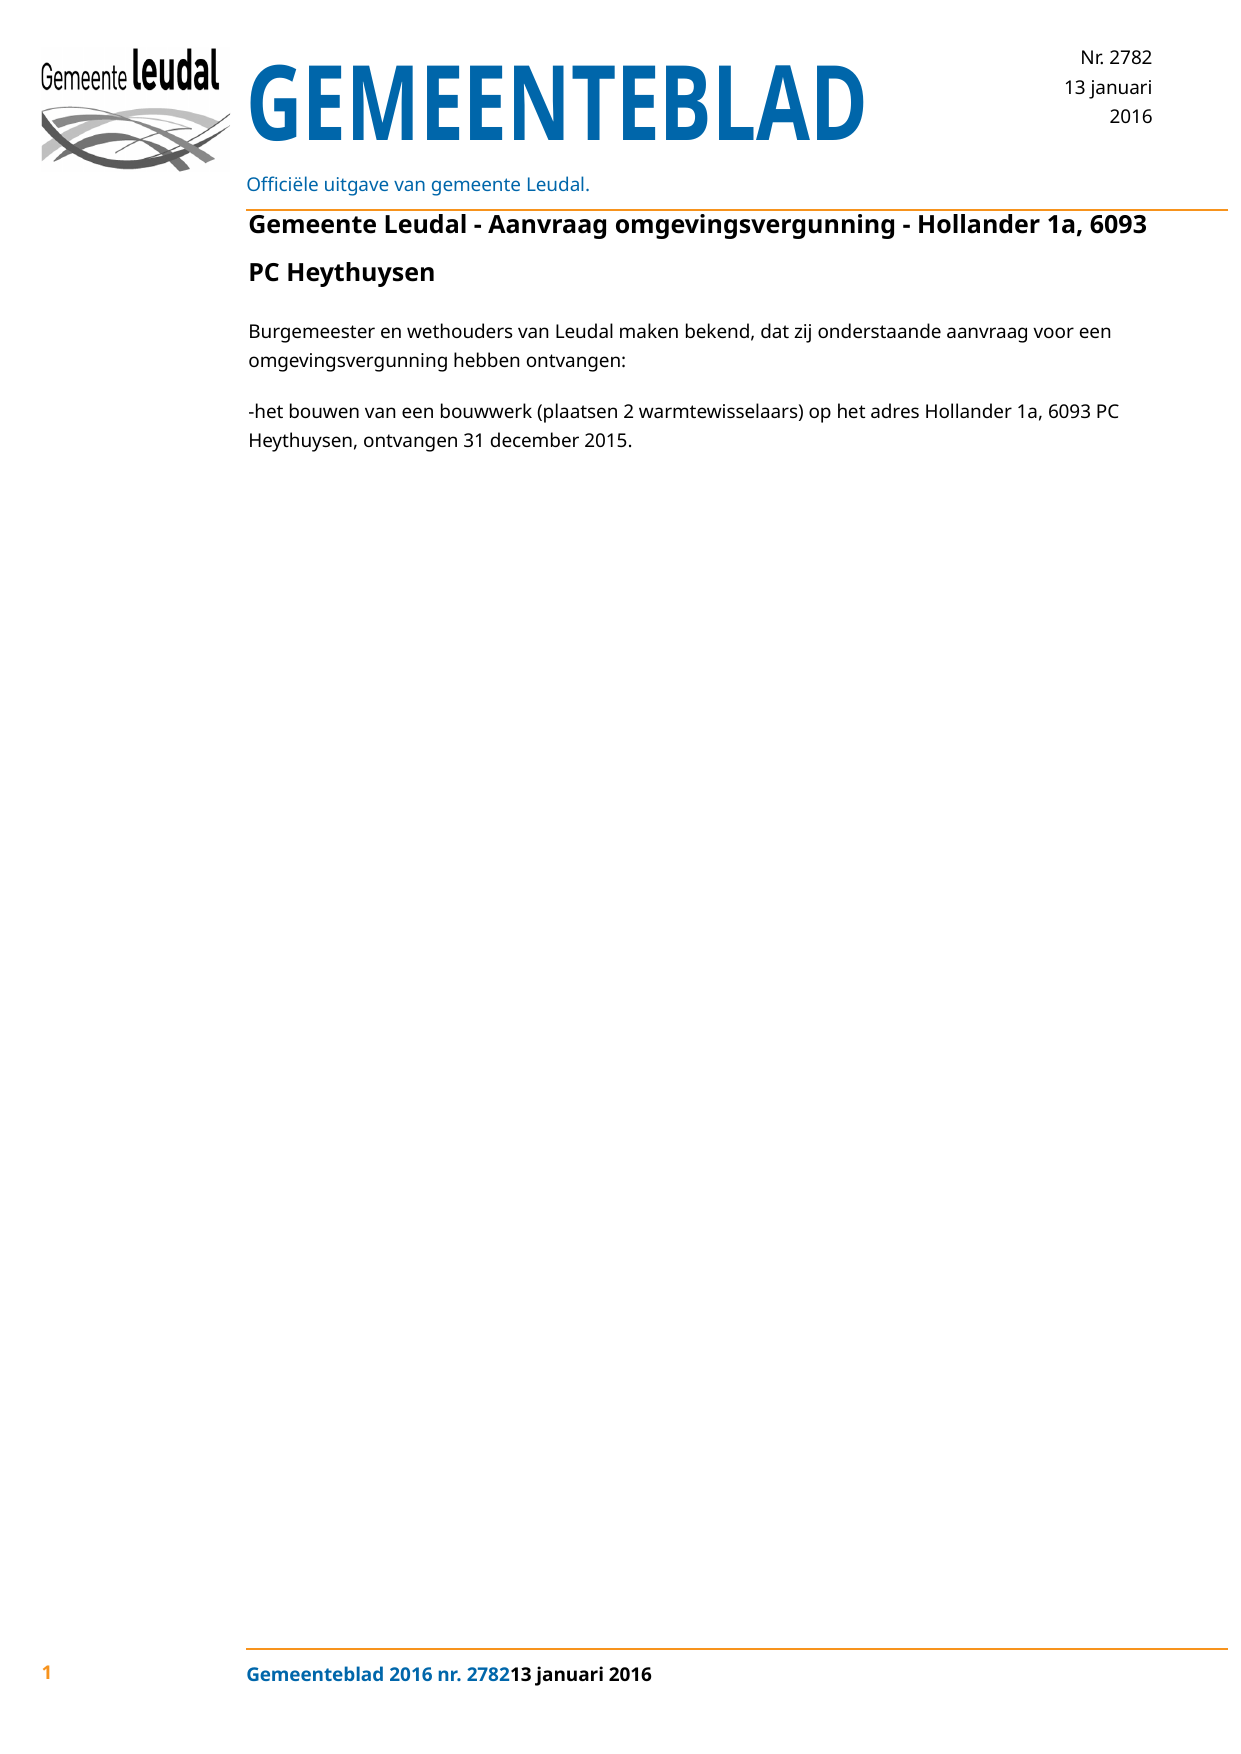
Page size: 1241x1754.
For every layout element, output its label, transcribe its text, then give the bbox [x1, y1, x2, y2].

text Gemeente Leudal - Aanvraag omgevingsvergunning - Hollander 1a, 6093 PC Heythuysen [248, 211, 1152, 288]
text -het bouwen van een bouwwerk (plaatsen 2 warmtewisselaars) op het adres Hollander 1a, 6093 PC Heythuysen, ontvangen 31 december 2015. [248, 398, 1152, 453]
text Burgemeester en wethouders van Leudal maken bekend, dat zij onderstaande aanvraag voor een omgevingsvergunning hebben ontvangen: [248, 318, 1152, 373]
picture [41, 47, 231, 172]
